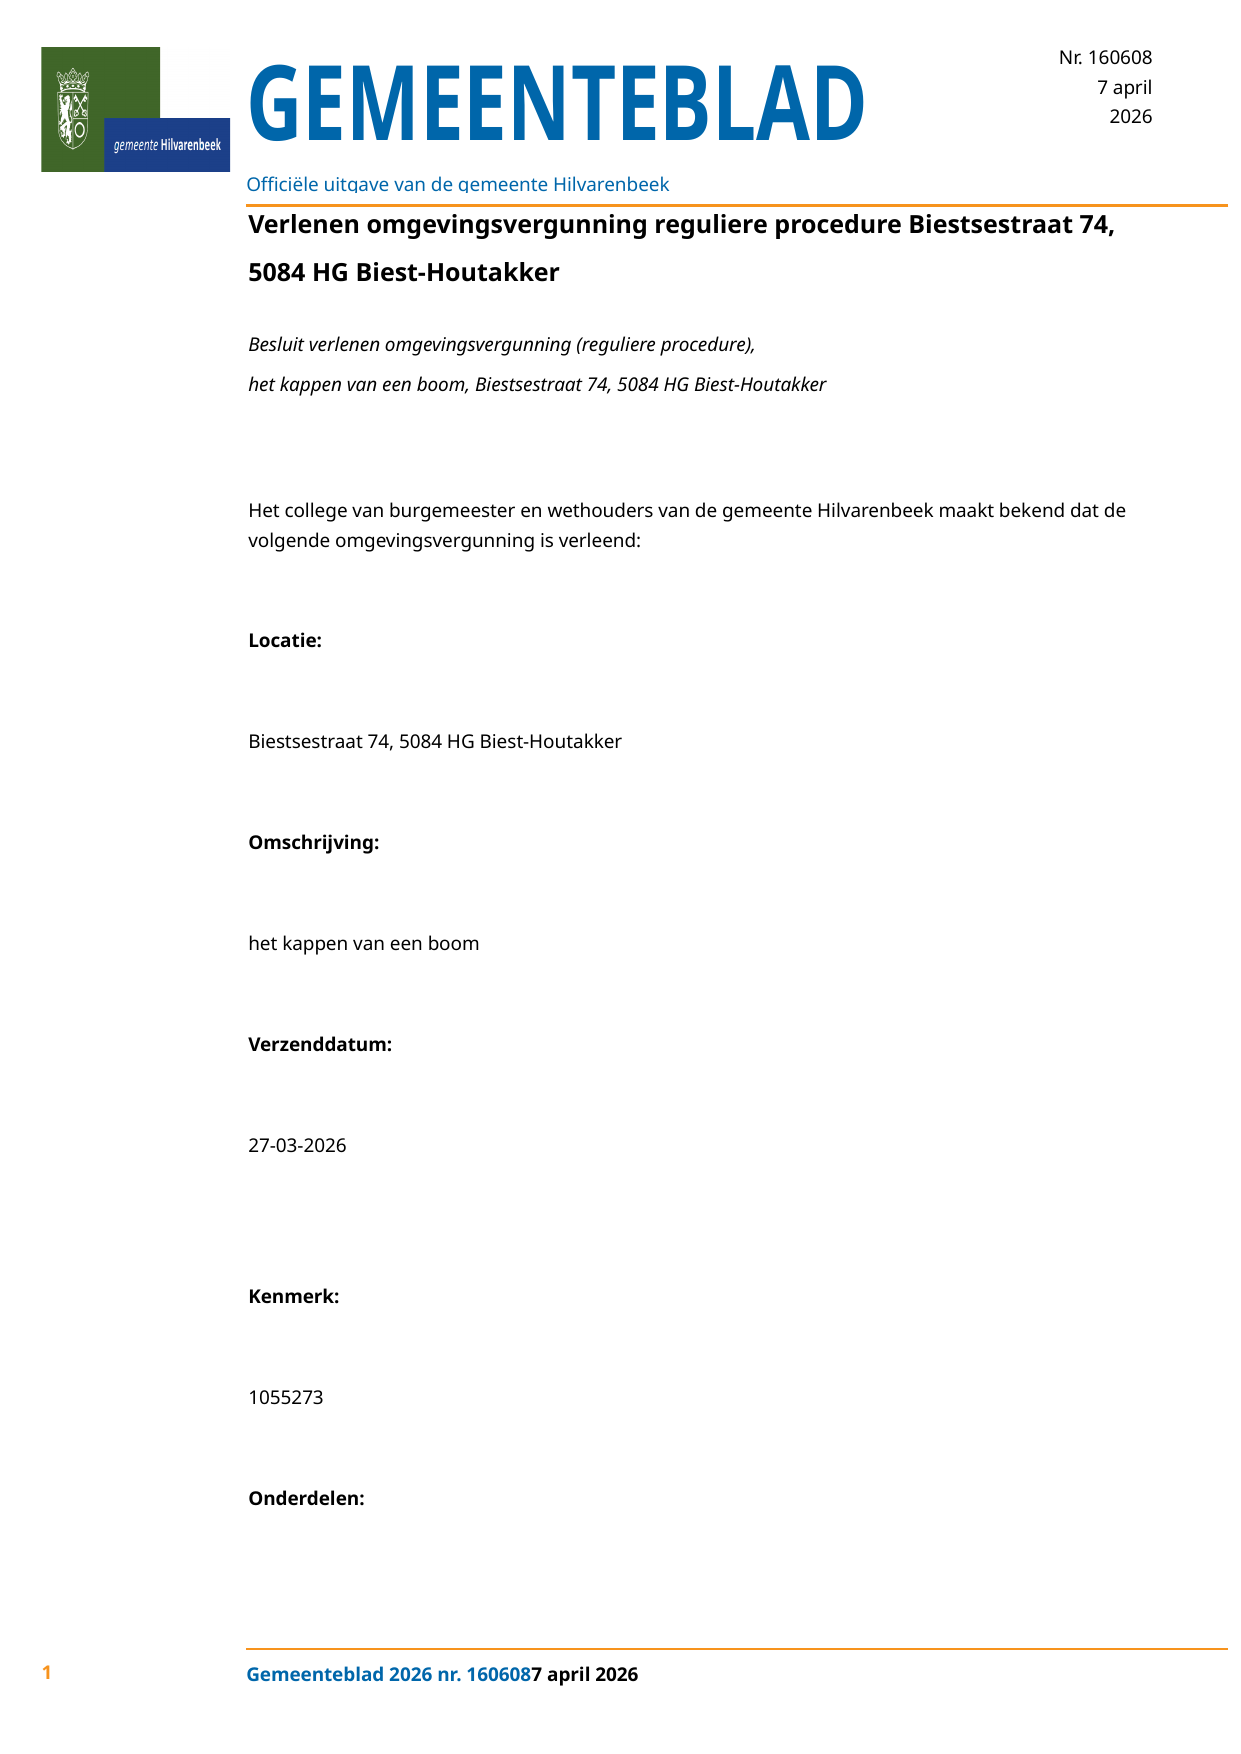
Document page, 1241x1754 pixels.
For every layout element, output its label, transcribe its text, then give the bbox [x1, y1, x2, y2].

text Verlenen omgevingsvergunning reguliere procedure Biestsestraat 74, 5084 HG Biest-Houtakker [248, 207, 1152, 288]
text Locatie: [248, 628, 1152, 653]
text Besluit verlenen omgevingsvergunning (reguliere procedure), [248, 331, 1152, 357]
text Het college van burgemeester en wethouders van de gemeente Hilvarenbeek maakt bekend dat de volgende omgevingsvergunning is verleend: [248, 497, 1152, 553]
text Onderdelen: [248, 1485, 1152, 1511]
picture [41, 47, 231, 172]
text het kappen van een boom [248, 930, 1152, 956]
text 1055273 [248, 1384, 1152, 1410]
text Verzenddatum: [248, 1031, 1152, 1057]
text Omschrijving: [248, 829, 1152, 855]
text Kenmerk: [248, 1283, 1152, 1309]
text 27-03-2026 [248, 1132, 1152, 1158]
text Biestsestraat 74, 5084 HG Biest-Houtakker [248, 728, 1152, 754]
text het kappen van een boom, Biestsestraat 74, 5084 HG Biest-Houtakker [248, 371, 1152, 396]
